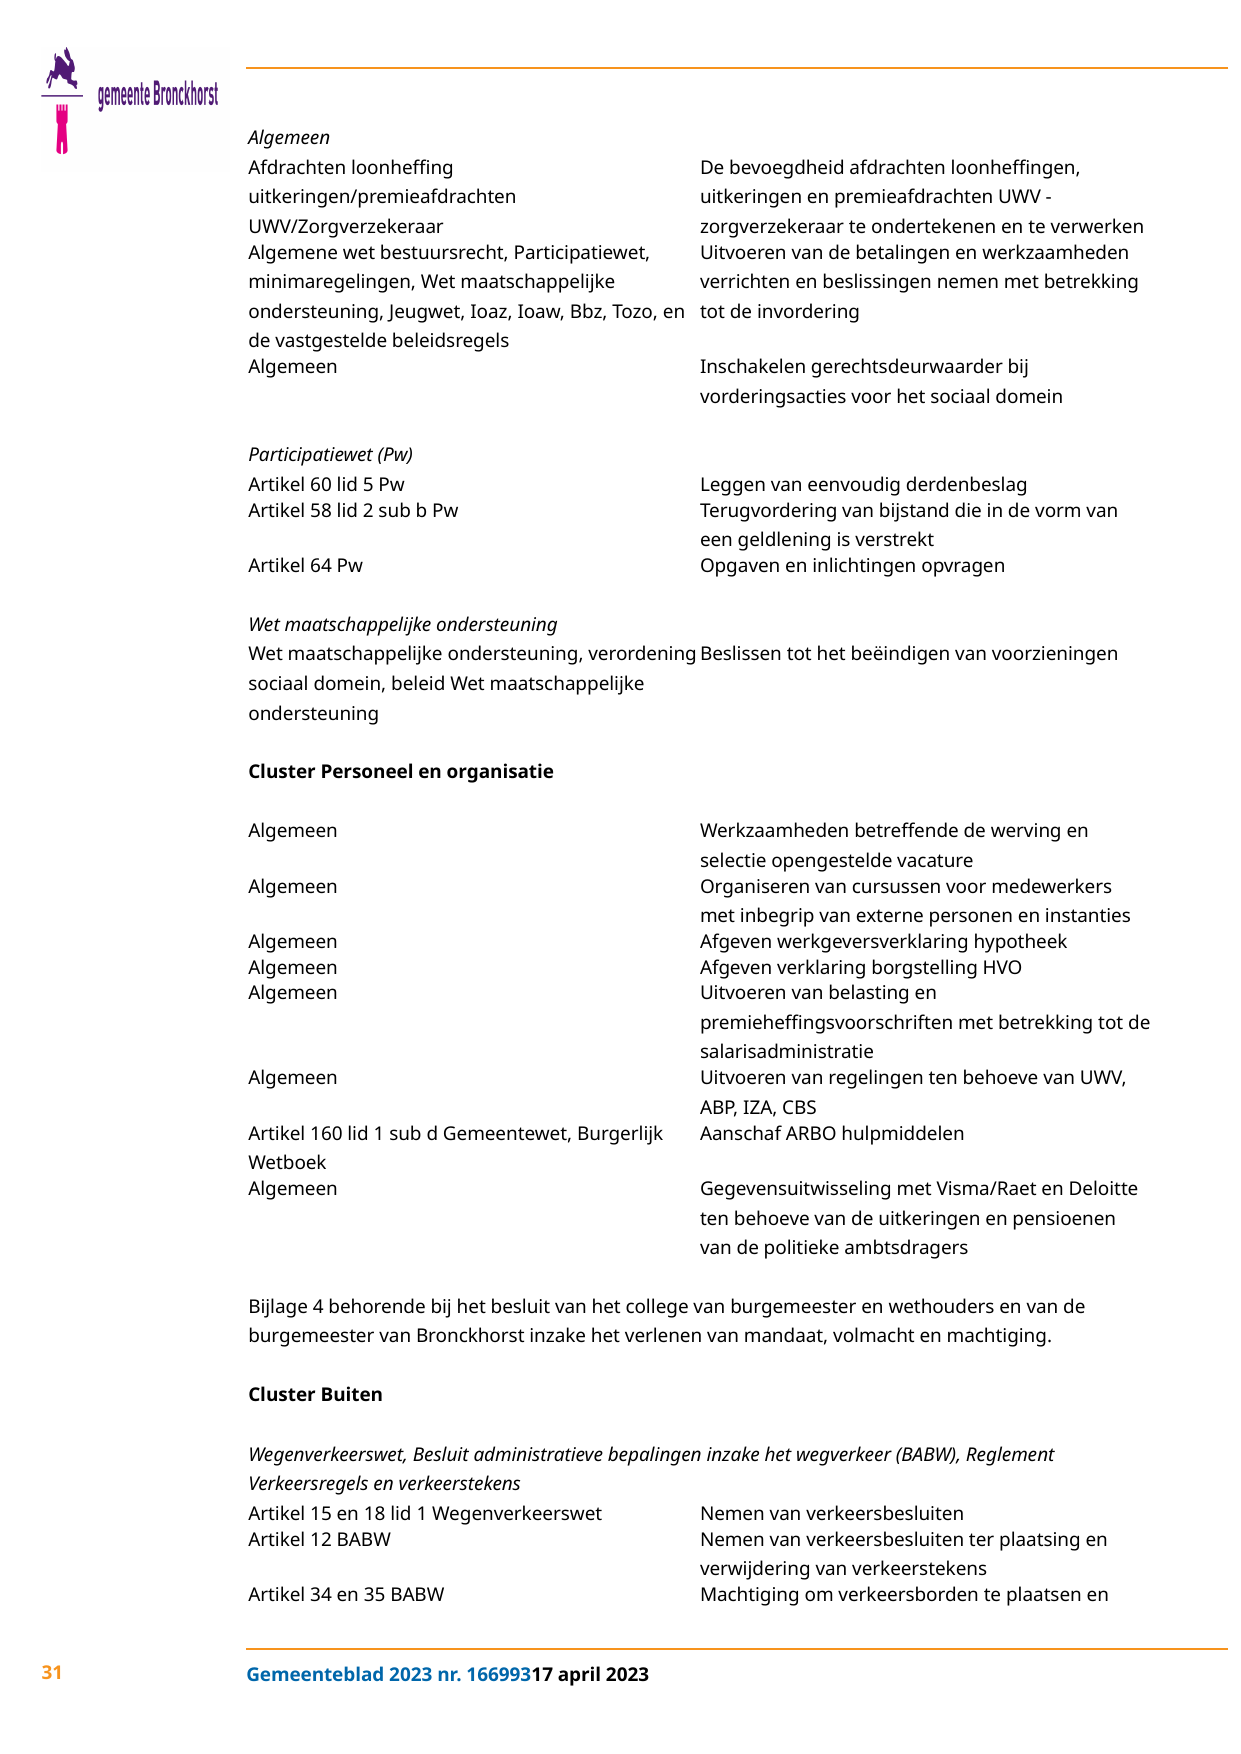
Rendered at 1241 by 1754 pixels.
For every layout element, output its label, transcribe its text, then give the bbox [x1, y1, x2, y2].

table_cell Aanschaf ARBO hulpmiddelen [700, 1120, 1152, 1175]
table_cell Inschakelen gerechtsdeurwaarder bij vorderingsacties voor het sociaal domein [700, 354, 1152, 409]
table_header Afdrachten loonheffing uitkeringen/premieafdrachten UWV/Zorgverzekeraar [248, 154, 700, 239]
table_cell Artikel 12 BABW [248, 1526, 700, 1581]
table_cell Algemeen [248, 1175, 700, 1260]
table_header Algemeen [248, 818, 700, 873]
table_header Wet maatschappelijke ondersteuning, verordening sociaal domein, beleid Wet maatschappelijke ondersteuning [248, 641, 700, 725]
table_cell Algemene wet bestuursrecht, Participatiewet, minimaregelingen, Wet maatschappelijke ondersteuning, Jeugwet, Ioaz, Ioaw, Bbz, Tozo, en de vastgestelde beleidsregels [248, 239, 700, 353]
table_cell Algemeen [248, 954, 700, 979]
table_cell Nemen van verkeersbesluiten ter plaatsing en verwijdering van verkeerstekens [700, 1526, 1152, 1581]
table_header Artikel 15 en 18 lid 1 Wegenverkeerswet [248, 1500, 700, 1526]
table_cell Algemeen [248, 1065, 700, 1120]
picture [41, 47, 231, 172]
table_header Beslissen tot het beëindigen van voorzieningen [700, 641, 1152, 725]
table_header De bevoegdheid afdrachten loonheffingen, uitkeringen en premieafdrachten UWV -zorgverzekeraar te ondertekenen en te verwerken [700, 154, 1152, 239]
table_cell Uitvoeren van belasting en premieheffingsvoorschriften met betrekking tot de salarisadministratie [700, 980, 1152, 1064]
table_cell Machtiging om verkeersborden te plaatsen en [700, 1581, 1152, 1607]
text Bijlage 4 behorende bij het besluit van het college van burgemeester en wethouders en van de burgemeester van Bronckhorst inzake het verlenen van mandaat, volmacht en machtiging. [248, 1293, 1152, 1348]
table_cell Algemeen [248, 980, 700, 1064]
table_cell Artikel 58 lid 2 sub b Pw [248, 497, 700, 552]
table_header Werkzaamheden betreffende de werving en selectie opengestelde vacature [700, 818, 1152, 873]
text Algemeen [248, 124, 1152, 150]
table_cell Gegevensuitwisseling met Visma/Raet en Deloitte ten behoeve van de uitkeringen en pensioenen van de politieke ambtsdragers [700, 1175, 1152, 1260]
table_cell Artikel 34 en 35 BABW [248, 1581, 700, 1607]
table_cell Artikel 64 Pw [248, 552, 700, 578]
table_cell Opgaven en inlichtingen opvragen [700, 552, 1152, 578]
text Cluster Buiten [248, 1382, 1152, 1407]
table_cell Afgeven werkgeversverklaring hypotheek [700, 928, 1152, 954]
table_header Nemen van verkeersbesluiten [700, 1500, 1152, 1526]
text Participatiewet (Pw) [248, 442, 1152, 467]
table_cell Artikel 160 lid 1 sub d Gemeentewet, Burgerlijk Wetboek [248, 1120, 700, 1175]
text Wegenverkeerswet, Besluit administratieve bepalingen inzake het wegverkeer (BABW), Reglement Verkeersregels en verkeerstekens [248, 1441, 1152, 1496]
table_cell Uitvoeren van regelingen ten behoeve van UWV, ABP, IZA, CBS [700, 1065, 1152, 1120]
table_cell Organiseren van cursussen voor medewerkers met inbegrip van externe personen en instanties [700, 873, 1152, 928]
table_cell Terugvordering van bijstand die in de vorm van een geldlening is verstrekt [700, 497, 1152, 552]
table_cell Algemeen [248, 928, 700, 954]
table_cell Algemeen [248, 873, 700, 928]
text Wet maatschappelijke ondersteuning [248, 611, 1152, 637]
table_cell Uitvoeren van de betalingen en werkzaamheden verrichten en beslissingen nemen met betrekking tot de invordering [700, 239, 1152, 353]
table_header Leggen van eenvoudig derdenbeslag [700, 471, 1152, 497]
table_cell Afgeven verklaring borgstelling HVO [700, 954, 1152, 979]
text Cluster Personeel en organisatie [248, 758, 1152, 784]
table_header Artikel 60 lid 5 Pw [248, 471, 700, 497]
table_cell Algemeen [248, 354, 700, 409]
